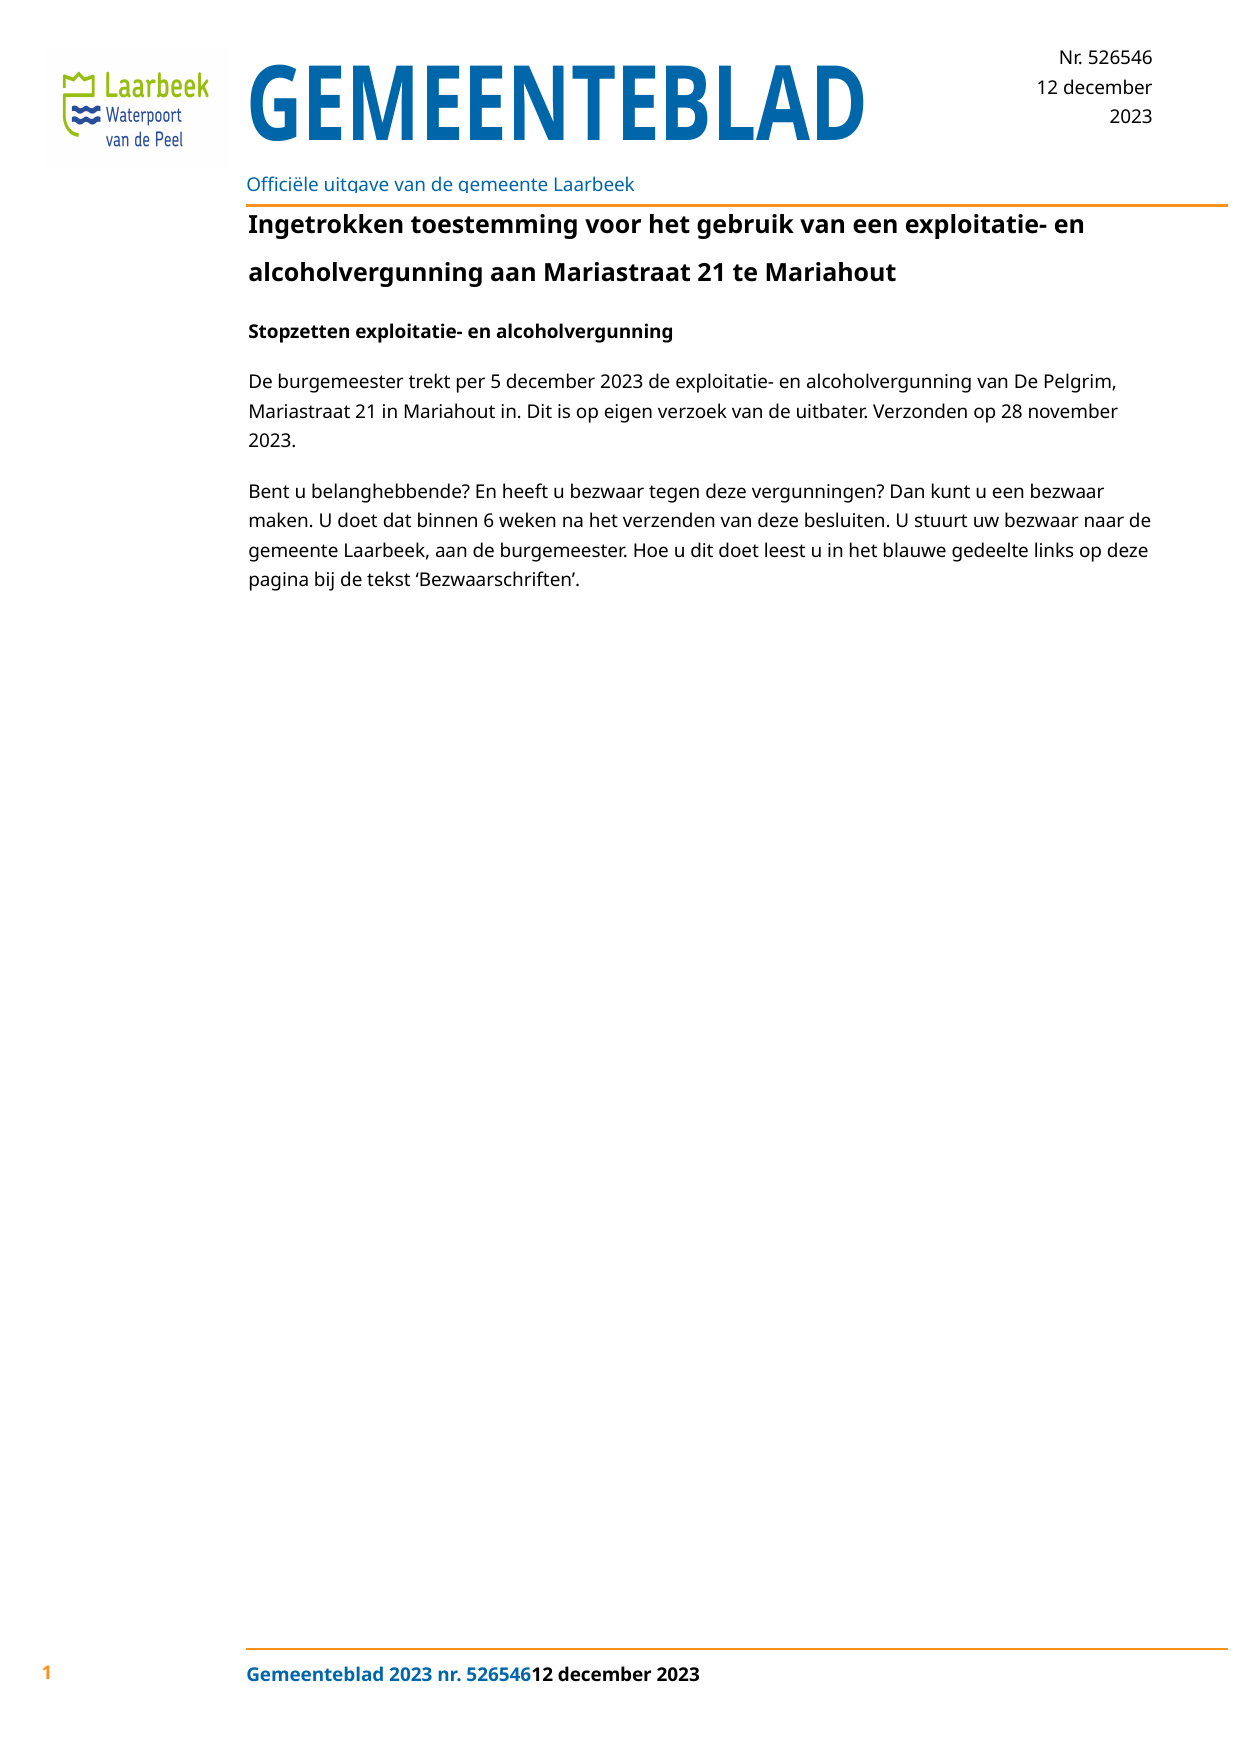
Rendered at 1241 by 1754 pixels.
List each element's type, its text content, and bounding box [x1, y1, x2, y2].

text De burgemeester trekt per 5 december 2023 de exploitatie- en alcoholvergunning van De Pelgrim, Mariastraat 21 in Mariahout in. Dit is op eigen verzoek van de uitbater. Verzonden op 28 november 2023. [248, 368, 1152, 453]
text Ingetrokken toestemming voor het gebruik van een exploitatie- en alcoholvergunning aan Mariastraat 21 te Mariahout [248, 207, 1152, 288]
text Stopzetten exploitatie- en alcoholvergunning [248, 318, 1152, 344]
picture [41, 47, 231, 172]
text Bent u belanghebbende? En heeft u bezwaar tegen deze vergunningen? Dan kunt u een bezwaar maken. U doet dat binnen 6 weken na het verzenden van deze besluiten. U stuurt uw bezwaar naar de gemeente Laarbeek, aan de burgemeester. Hoe u dit doet leest u in het blauwe gedeelte links op deze pagina bij de tekst ‘Bezwaarschriften’. [248, 478, 1152, 592]
